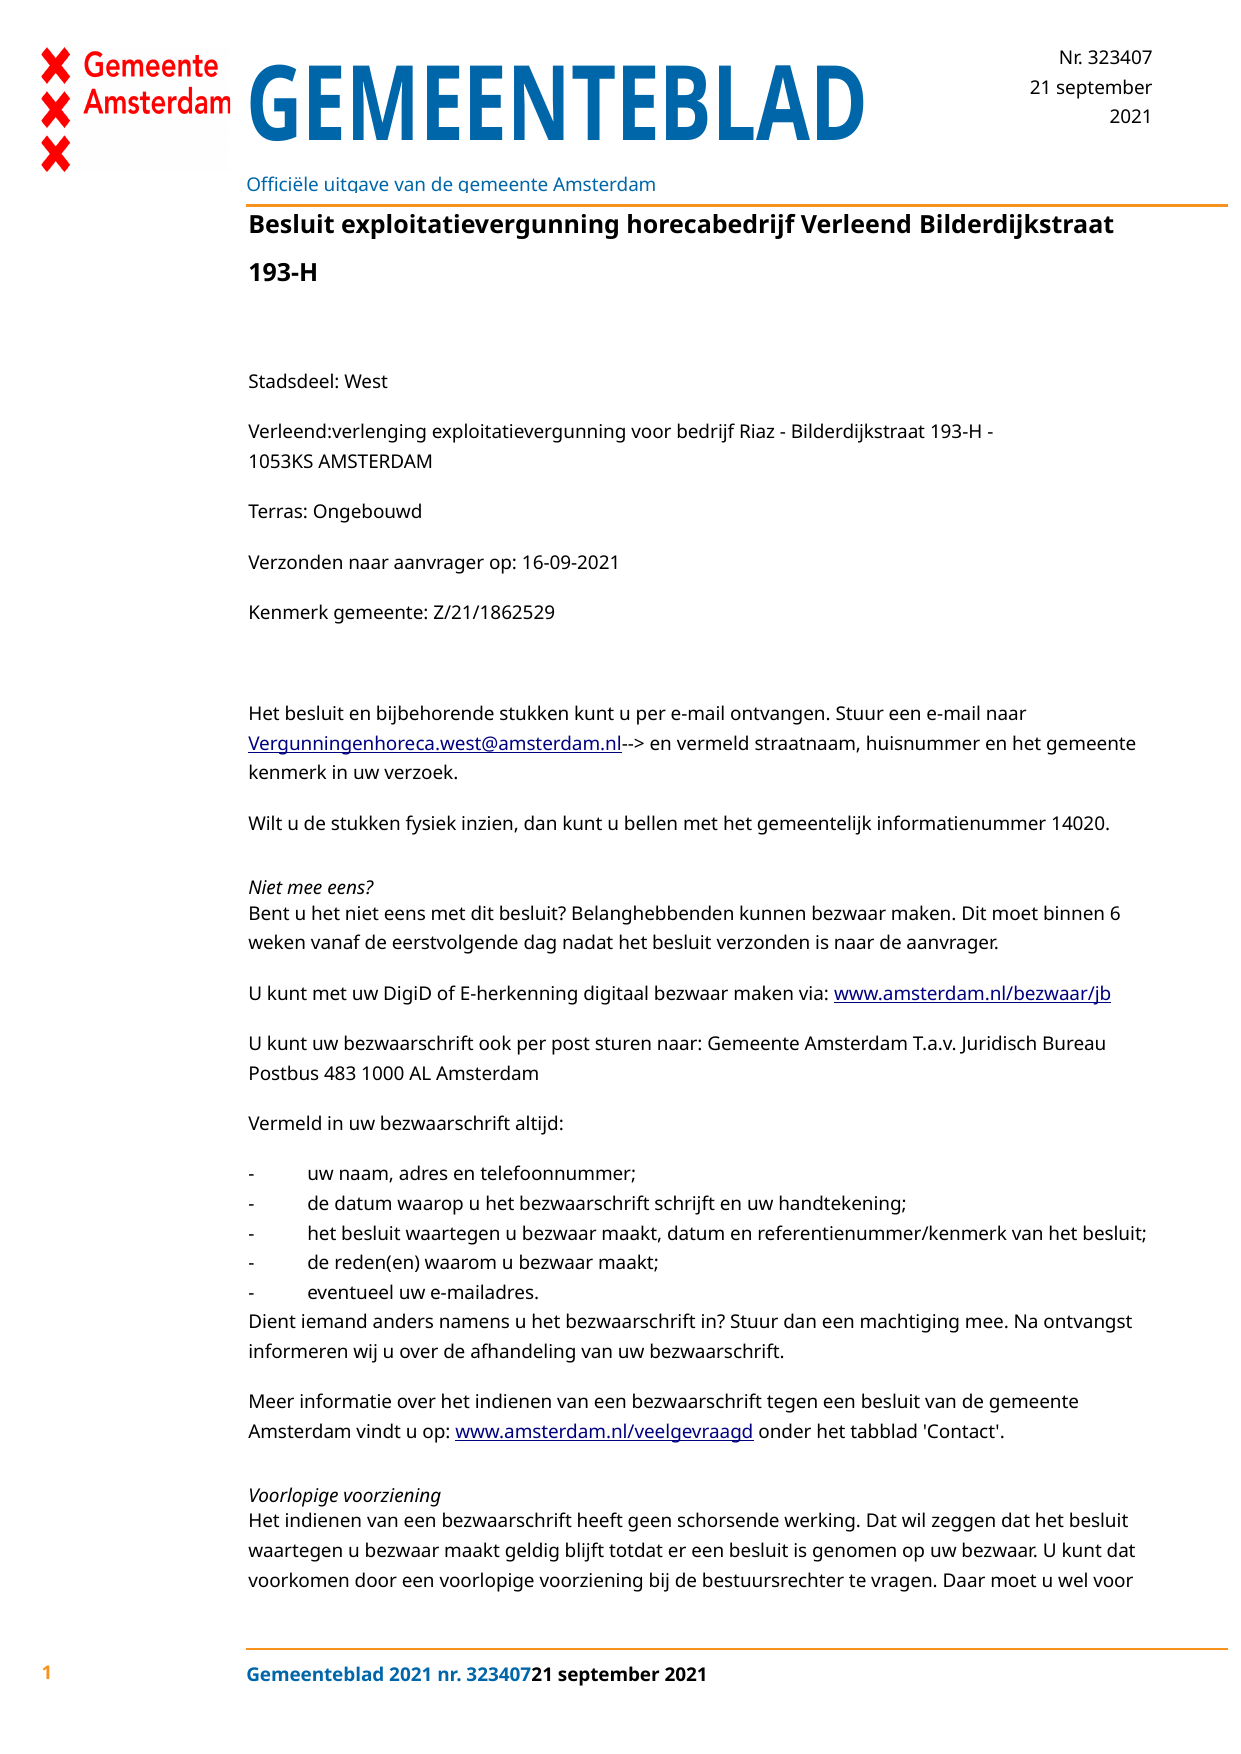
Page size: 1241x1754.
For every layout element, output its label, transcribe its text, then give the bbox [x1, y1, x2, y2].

text Dient iemand anders namens u het bezwaarschrift in? Stuur dan een machtiging mee. Na ontvangst informeren wij u over de afhandeling van uw bezwaarschrift. [248, 1308, 1152, 1364]
list het besluit waartegen u bezwaar maakt, datum en referentienummer/kenmerk van het besluit; [248, 1220, 1152, 1245]
text Het besluit en bijbehorende stukken kunt u per e-mail ontvangen. Stuur een e-mail naar Vergunningenhoreca.west@amsterdam.nl--> en vermeld straatnaam, huisnummer en het gemeente kenmerk in uw verzoek. [248, 700, 1152, 785]
text Wilt u de stukken fysiek inzien, dan kunt u bellen met het gemeentelijk informatienummer 14020. [248, 810, 1152, 836]
text Voorlopige voorziening [248, 1482, 1152, 1508]
list de reden(en) waarom u bezwaar maakt; [248, 1249, 1152, 1275]
text Meer informatie over het indienen van een bezwaarschrift tegen een besluit van de gemeente Amsterdam vindt u op: www.amsterdam.nl/veelgevraagd onder het tabblad 'Contact'. [248, 1388, 1152, 1444]
text Stadsdeel: West [248, 368, 1152, 394]
text Kenmerk gemeente: Z/21/1862529 [248, 599, 1152, 625]
text Terras: Ongebouwd [248, 499, 1152, 524]
text Het indienen van een bezwaarschrift heeft geen schorsende werking. Dat wil zeggen dat het besluit waartegen u bezwaar maakt geldig blijft totdat er een besluit is genomen op uw bezwaar. U kunt dat voorkomen door een voorlopige voorziening bij de bestuursrechter te vragen. Daar moet u wel voor [248, 1508, 1152, 1593]
text Bent u het niet eens met dit besluit? Belanghebbenden kunnen bezwaar maken. Dit moet binnen 6 weken vanaf de eerstvolgende dag nadat het besluit verzonden is naar de aanvrager. [248, 900, 1152, 955]
list de datum waarop u het bezwaarschrift schrijft en uw handtekening; [248, 1190, 1152, 1216]
text Vermeld in uw bezwaarschrift altijd: [248, 1110, 1152, 1136]
text Besluit exploitatievergunning horecabedrijf Verleend Bilderdijkstraat 193-H [248, 207, 1152, 288]
list eventueel uw e-mailadres. [248, 1279, 1152, 1304]
text U kunt met uw DigiD of E-herkenning digitaal bezwaar maken via: www.amsterdam.nl/bezwaar/jb [248, 980, 1152, 1005]
picture [41, 47, 231, 172]
text Verzonden naar aanvrager op: 16-09-2021 [248, 549, 1152, 575]
text U kunt uw bezwaarschrift ook per post sturen naar: Gemeente Amsterdam T.a.v. Juridisch Bureau Postbus 483 1000 AL Amsterdam [248, 1030, 1152, 1085]
text Verleend:verlenging exploitatievergunning voor bedrijf Riaz - Bilderdijkstraat 193-H - 1053KS AMSTERDAM [248, 419, 1152, 474]
text Niet mee eens? [248, 874, 1152, 900]
list uw naam, adres en telefoonnummer; [248, 1161, 1152, 1186]
